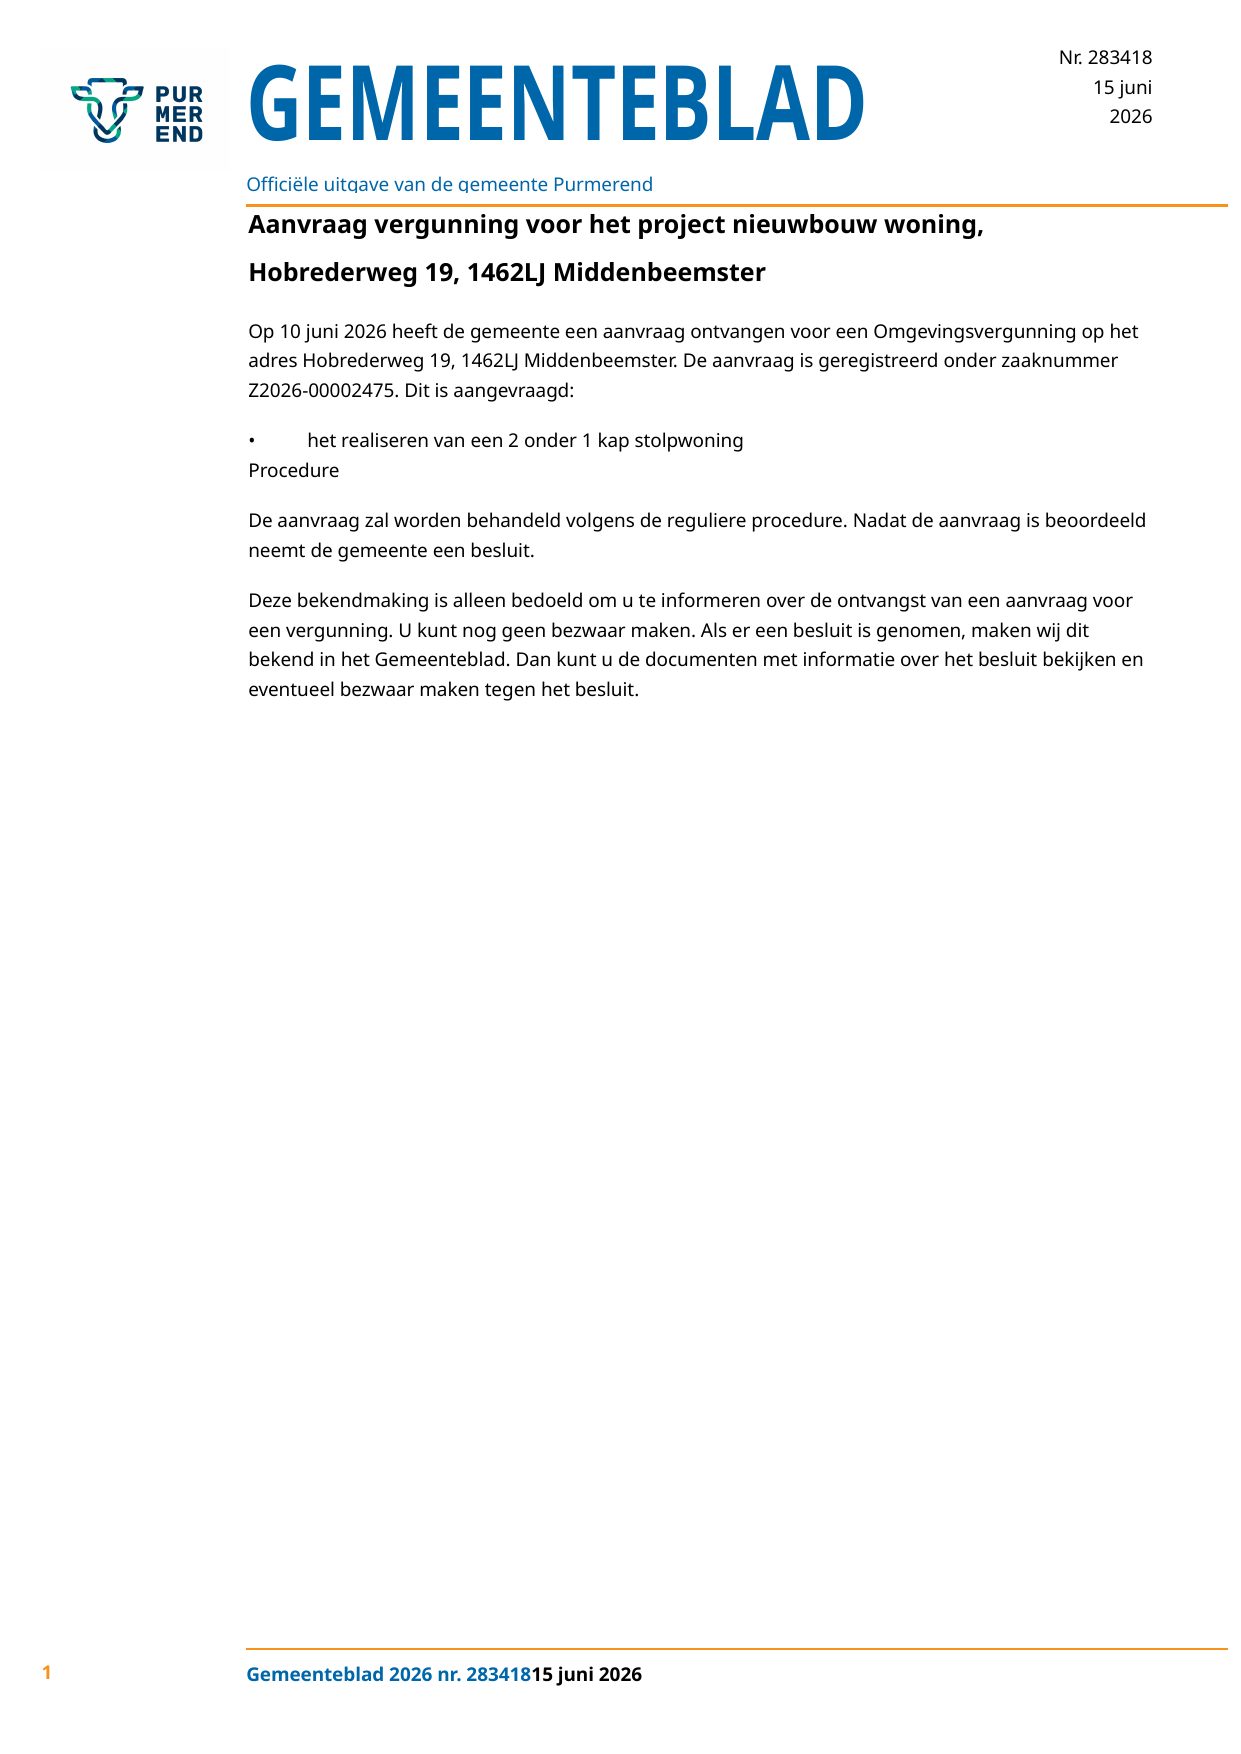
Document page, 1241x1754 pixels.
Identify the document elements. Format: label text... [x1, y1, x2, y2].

picture [41, 47, 231, 172]
list het realiseren van een 2 onder 1 kap stolpwoning [248, 427, 1152, 453]
text Procedure [248, 457, 1152, 483]
text Deze bekendmaking is alleen bedoeld om u te informeren over de ontvangst van een aanvraag voor een vergunning. U kunt nog geen bezwaar maken. Als er een besluit is genomen, maken wij dit bekend in het Gemeenteblad. Dan kunt u de documenten met informatie over het besluit bekijken en eventueel bezwaar maken tegen het besluit. [248, 587, 1152, 702]
text De aanvraag zal worden behandeld volgens de reguliere procedure. Nadat de aanvraag is beoordeeld neemt de gemeente een besluit. [248, 507, 1152, 563]
text Aanvraag vergunning voor het project nieuwbouw woning, Hobrederweg 19, 1462LJ Middenbeemster [248, 207, 1152, 288]
text Op 10 juni 2026 heeft de gemeente een aanvraag ontvangen voor een Omgevingsvergunning op het adres Hobrederweg 19, 1462LJ Middenbeemster. De aanvraag is geregistreerd onder zaaknummer Z2026-00002475. Dit is aangevraagd: [248, 318, 1152, 403]
